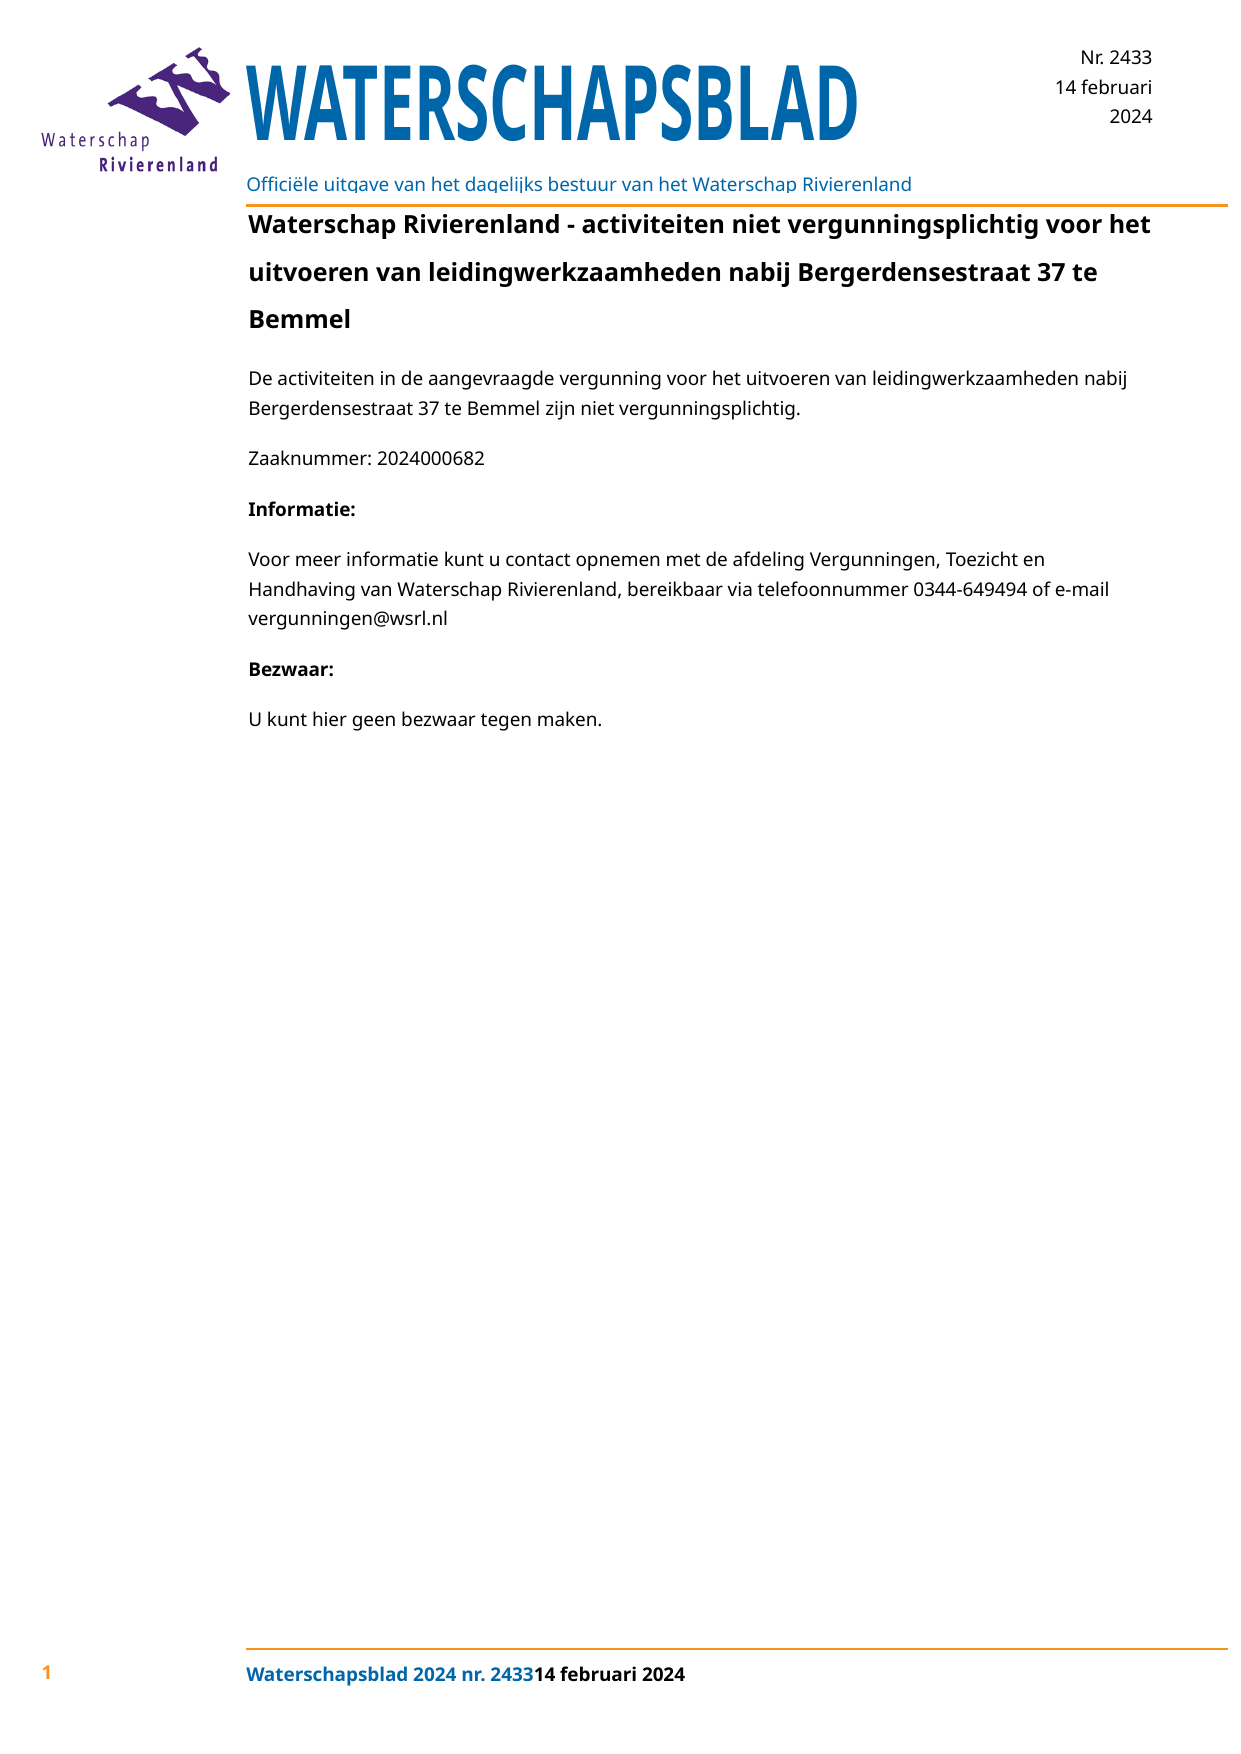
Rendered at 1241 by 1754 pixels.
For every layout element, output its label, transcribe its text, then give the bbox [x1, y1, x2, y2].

picture [41, 47, 231, 172]
text Zaaknummer: 2024000682 [248, 446, 1152, 471]
text De activiteiten in de aangevraagde vergunning voor het uitvoeren van leidingwerkzaamheden nabij Bergerdensestraat 37 te Bemmel zijn niet vergunningsplichtig. [248, 366, 1152, 421]
text Bezwaar: [248, 656, 1152, 682]
text Voor meer informatie kunt u contact opnemen met de afdeling Vergunningen, Toezicht en Handhaving van Waterschap Rivierenland, bereikbaar via telefoonnummer 0344-649494 of e-mail vergunningen@wsrl.nl [248, 546, 1152, 631]
text U kunt hier geen bezwaar tegen maken. [248, 706, 1152, 732]
text Waterschap Rivierenland - activiteiten niet vergunningsplichtig voor het uitvoeren van leidingwerkzaamheden nabij Bergerdensestraat 37 te Bemmel [248, 207, 1152, 336]
text Informatie: [248, 496, 1152, 522]
